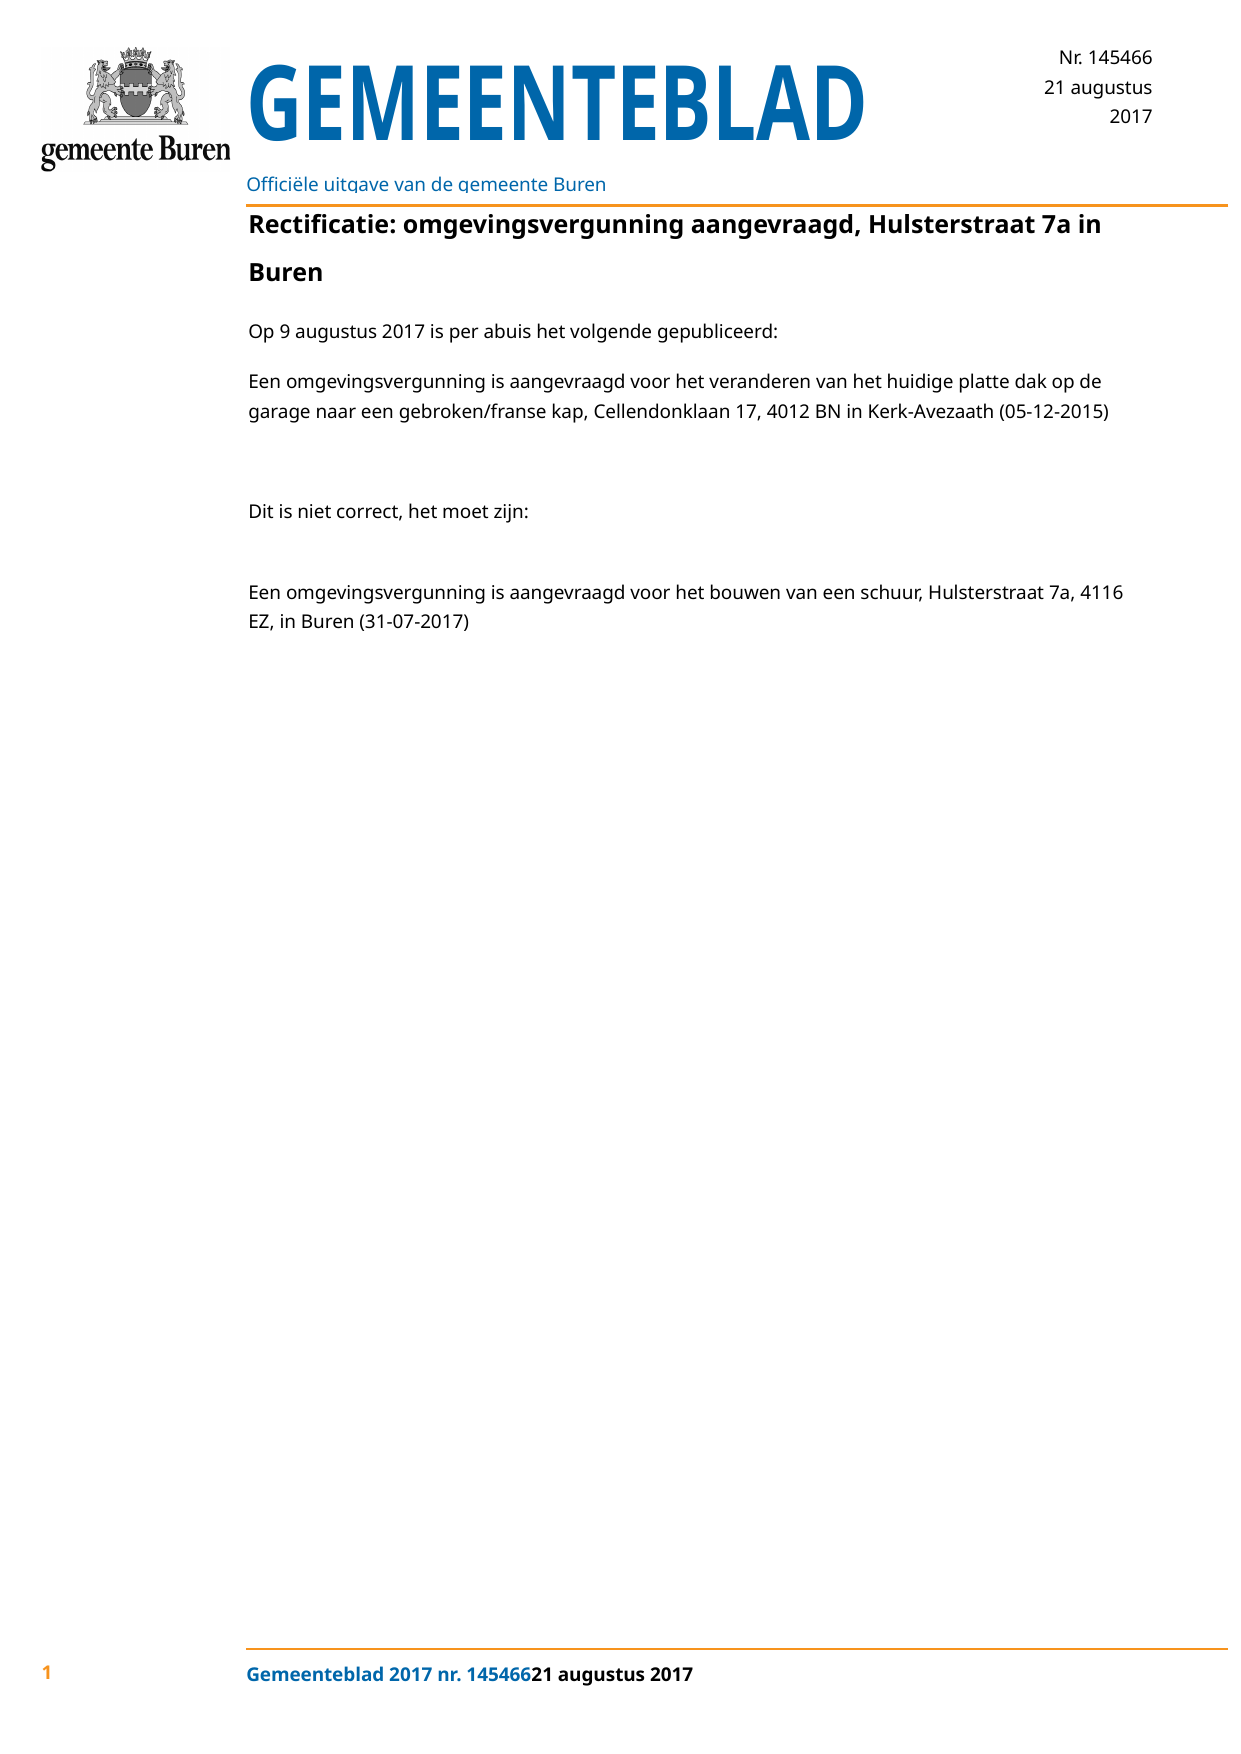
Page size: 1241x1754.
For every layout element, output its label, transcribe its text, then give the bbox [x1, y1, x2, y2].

text Rectificatie: omgevingsvergunning aangevraagd, Hulsterstraat 7a in Buren [248, 207, 1152, 288]
text Dit is niet correct, het moet zijn: [248, 499, 1152, 524]
table_header Een omgevingsvergunning is aangevraagd voor het bouwen van een schuur, Hulsterstraat 7a, 4116 EZ, in Buren (31-07-2017) [248, 579, 1152, 634]
text Een omgevingsvergunning is aangevraagd voor het veranderen van het huidige platte dak op de garage naar een gebroken/franse kap, Cellendonklaan 17, 4012 BN in Kerk-Avezaath (05-12-2015) [248, 368, 1152, 424]
text Op 9 augustus 2017 is per abuis het volgende gepubliceerd: [248, 318, 1152, 344]
picture [41, 47, 231, 172]
